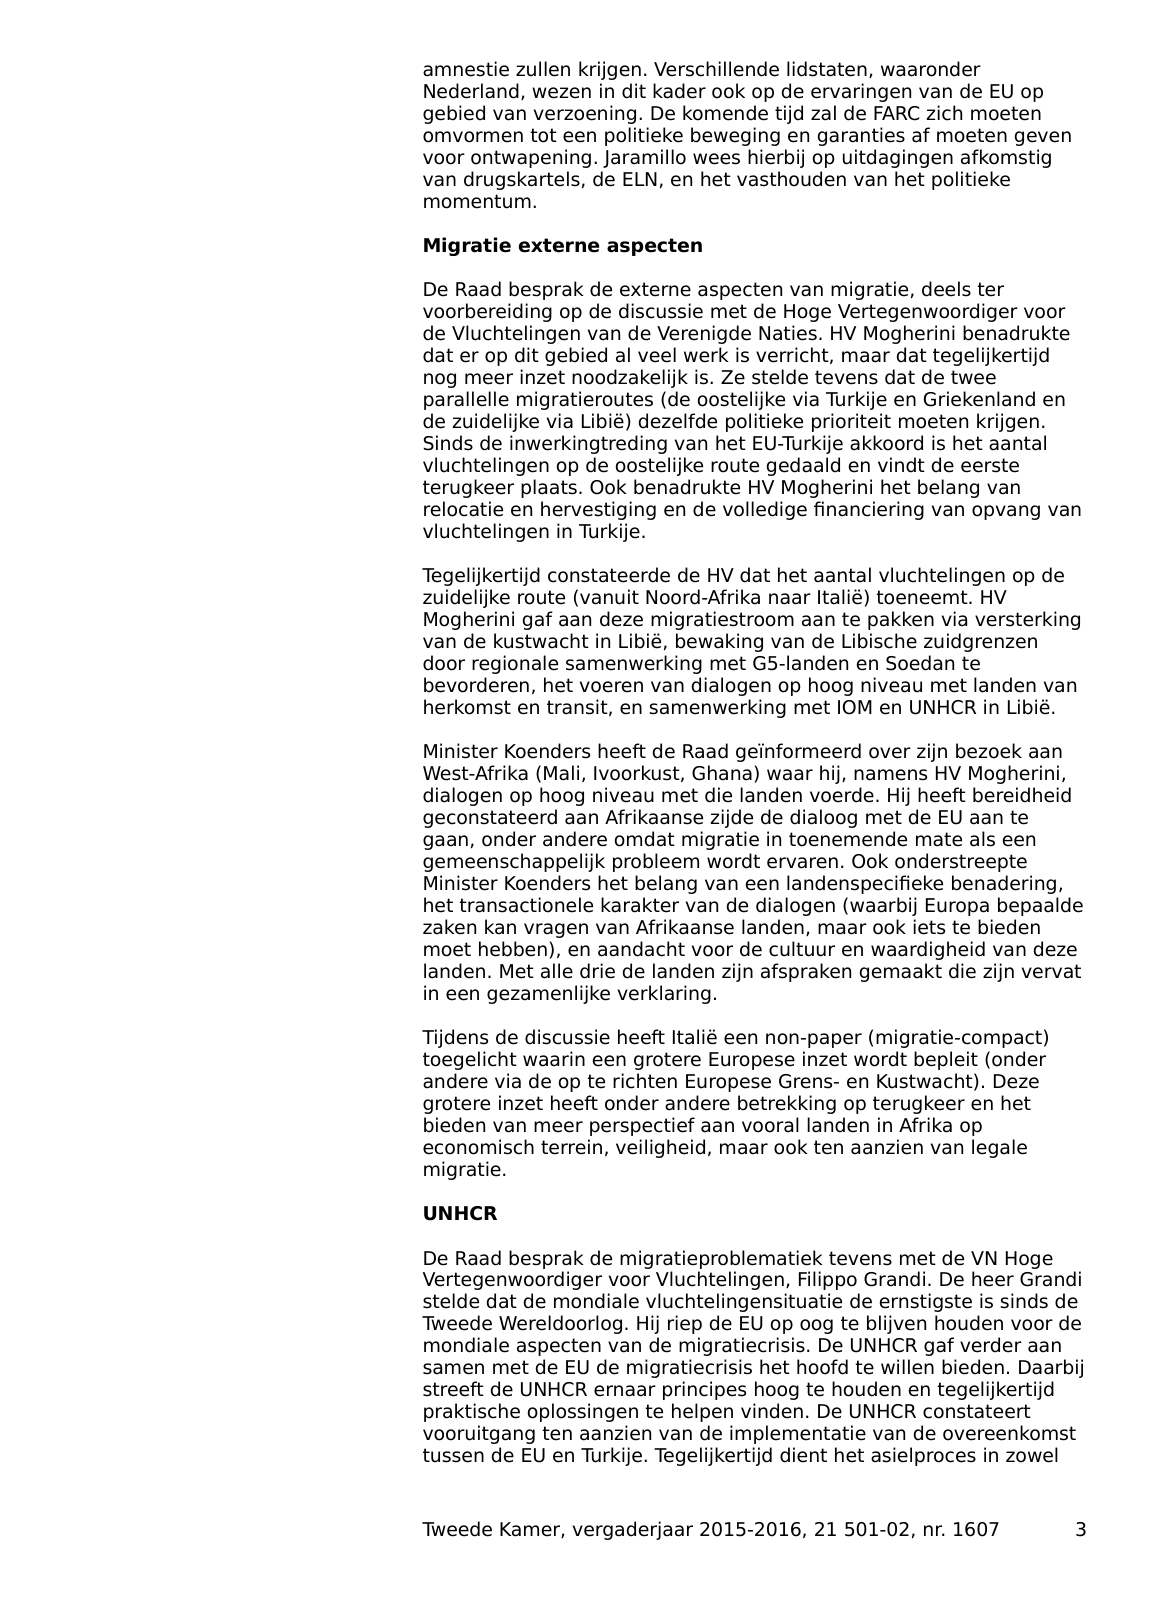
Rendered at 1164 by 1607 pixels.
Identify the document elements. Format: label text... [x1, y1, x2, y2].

text Tegelijkertijd constateerde de HV dat het aantal vluchtelingen op de zuidelijke route (vanuit Noord-Afrika naar Italië) toeneemt. HV Mogherini gaf aan deze migratiestroom aan te pakken via versterking van de kustwacht in Libië, bewaking van de Libische zuidgrenzen door regionale samenwerking met G5-landen en Soedan te bevorderen, het voeren van dialogen op hoog niveau met landen van herkomst en transit, en samenwerking met IOM en UNHCR in Libië. [422, 565, 1087, 719]
text amnestie zullen krijgen. Verschillende lidstaten, waaronder Nederland, wezen in dit kader ook op de ervaringen van de EU op gebied van verzoening. De komende tijd zal de FARC zich moeten omvormen tot een politieke beweging en garanties af moeten geven voor ontwapening. Jaramillo wees hierbij op uitdagingen afkomstig van drugskartels, de ELN, en het vasthouden van het politieke momentum. [422, 59, 1087, 213]
text Tijdens de discussie heeft Italië een non-paper (migratie-compact) toegelicht waarin een grotere Europese inzet wordt bepleit (onder andere via de op te richten Europese Grens- en Kustwacht). Deze grotere inzet heeft onder andere betrekking op terugkeer en het bieden van meer perspectief aan vooral landen in Afrika op economisch terrein, veiligheid, maar ook ten aanzien van legale migratie. [422, 1027, 1087, 1181]
text Minister Koenders heeft de Raad geïnformeerd over zijn bezoek aan West-Afrika (Mali, Ivoorkust, Ghana) waar hij, namens HV Mogherini, dialogen op hoog niveau met die landen voerde. Hij heeft bereidheid geconstateerd aan Afrikaanse zijde de dialoog met de EU aan te gaan, onder andere omdat migratie in toenemende mate als een gemeenschappelijk probleem wordt ervaren. Ook onderstreepte Minister Koenders het belang van een landenspecifieke benadering, het transactionele karakter van de dialogen (waarbij Europa bepaalde zaken kan vragen van Afrikaanse landen, maar ook iets te bieden moet hebben), en aandacht voor de cultuur en waardigheid van deze landen. Met alle drie de landen zijn afspraken gemaakt die zijn vervat in een gezamenlijke verklaring. [422, 741, 1087, 1005]
subtitle Migratie externe aspecten [422, 235, 1087, 257]
text De Raad besprak de migratieproblematiek tevens met de VN Hoge Vertegenwoordiger voor Vluchtelingen, Filippo Grandi. De heer Grandi stelde dat de mondiale vluchtelingensituatie de ernstigste is sinds de Tweede Wereldoorlog. Hij riep de EU op oog te blijven houden voor de mondiale aspecten van de migratiecrisis. De UNHCR gaf verder aan samen met de EU de migratiecrisis het hoofd te willen bieden. Daarbij streeft de UNHCR ernaar principes hoog te houden en tegelijkertijd praktische oplossingen te helpen vinden. De UNHCR constateert vooruitgang ten aanzien van de implementatie van de overeenkomst tussen de EU en Turkije. Tegelijkertijd dient het asielproces in zowel [422, 1247, 1087, 1467]
text De Raad besprak de externe aspecten van migratie, deels ter voorbereiding op de discussie met de Hoge Vertegenwoordiger voor de Vluchtelingen van de Verenigde Naties. HV Mogherini benadrukte dat er op dit gebied al veel werk is verricht, maar dat tegelijkertijd nog meer inzet noodzakelijk is. Ze stelde tevens dat de twee parallelle migratieroutes (de oostelijke via Turkije en Griekenland en de zuidelijke via Libië) dezelfde politieke prioriteit moeten krijgen. Sinds de inwerkingtreding van het EU-Turkije akkoord is het aantal vluchtelingen op de oostelijke route gedaald en vindt de eerste terugkeer plaats. Ook benadrukte HV Mogherini het belang van relocatie en hervestiging en de volledige financiering van opvang van vluchtelingen in Turkije. [422, 279, 1087, 543]
subtitle UNHCR [422, 1203, 1087, 1225]
